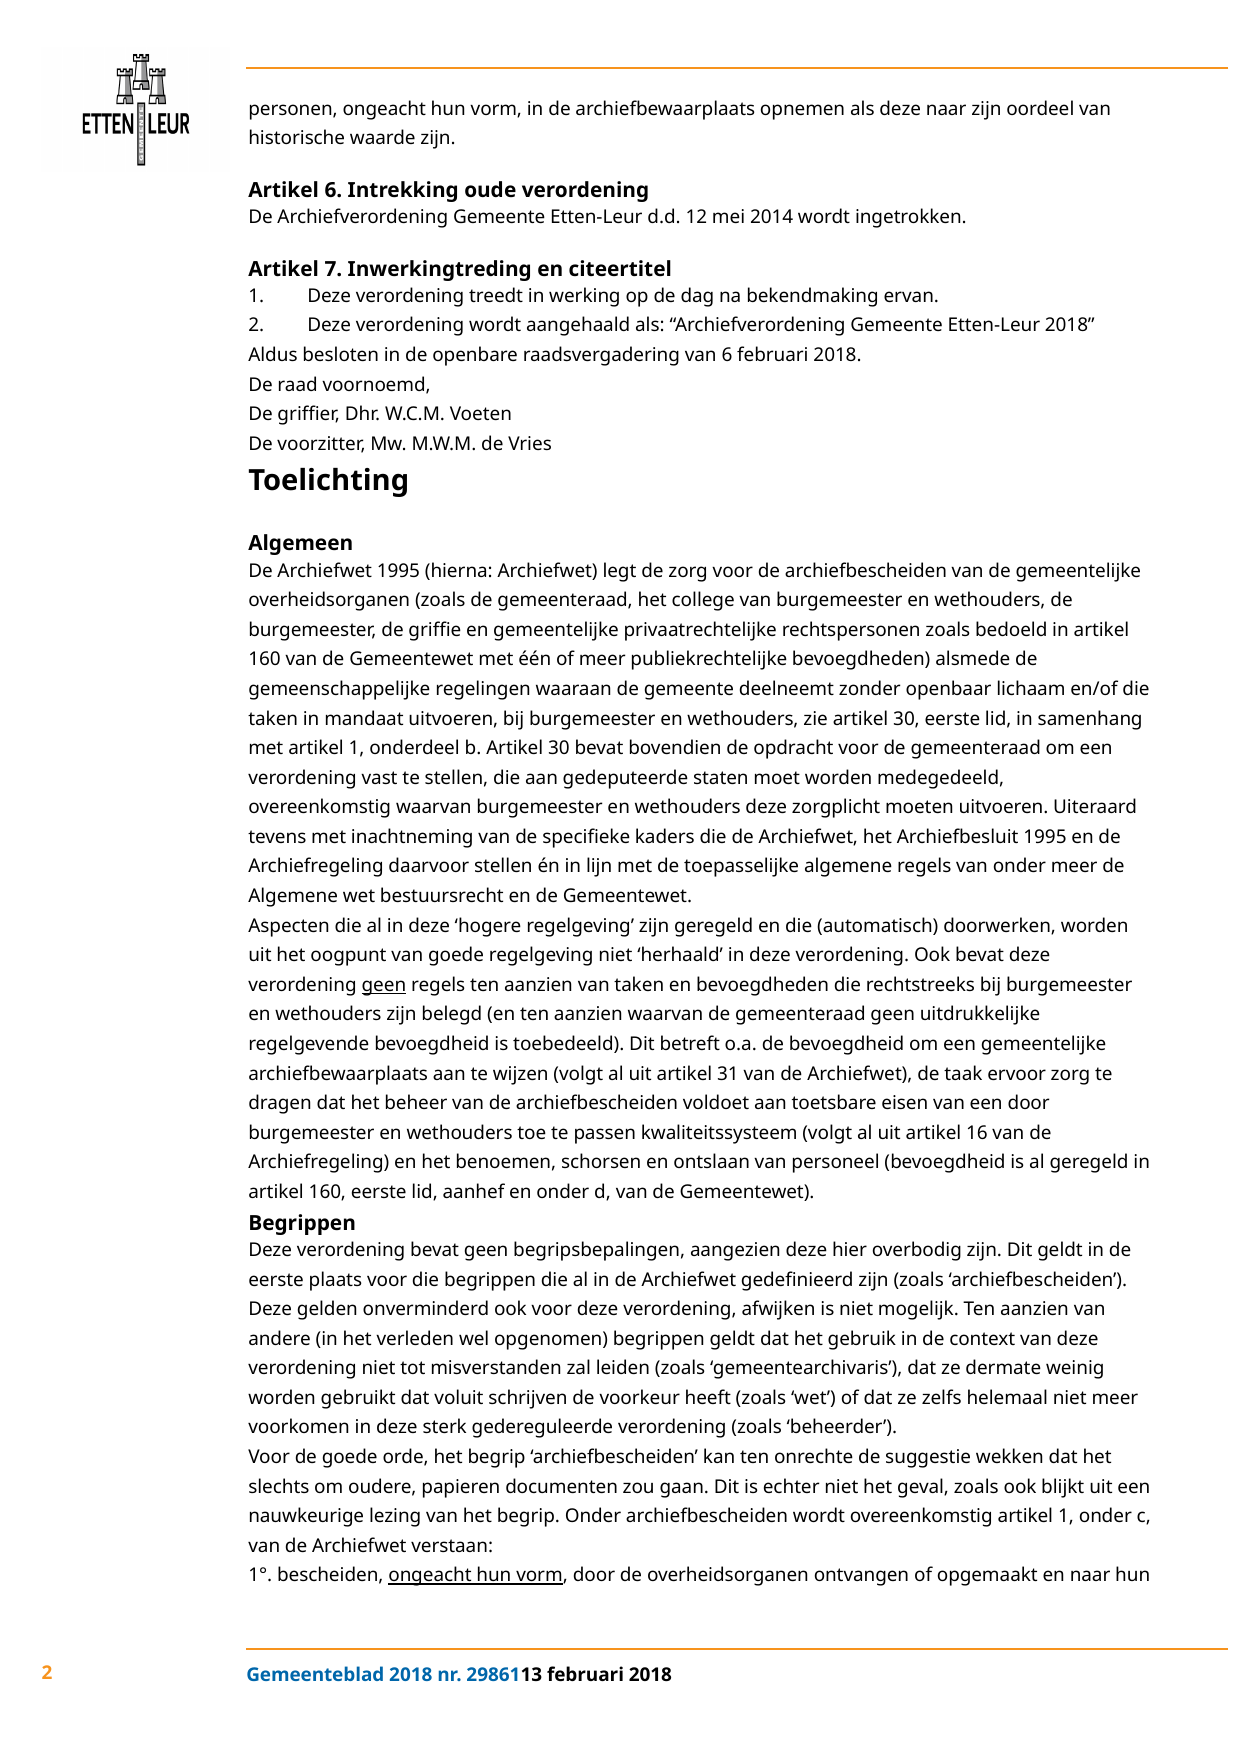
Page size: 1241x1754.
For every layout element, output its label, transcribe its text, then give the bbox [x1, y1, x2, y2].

text Voor de goede orde, het begrip ‘archiefbescheiden’ kan ten onrechte de suggestie wekken dat het slechts om oudere, papieren documenten zou gaan. Dit is echter niet het geval, zoals ook blijkt uit een nauwkeurige lezing van het begrip. Onder archiefbescheiden wordt overeenkomstig artikel 1, onder c, van de Archiefwet verstaan: [248, 1443, 1152, 1558]
text personen, ongeacht hun vorm, in de archiefbewaarplaats opnemen als deze naar zijn oordeel van historische waarde zijn. [248, 95, 1152, 150]
text 1°. bescheiden, ongeacht hun vorm, door de overheidsorganen ontvangen of opgemaakt en naar hun [248, 1562, 1152, 1587]
text Deze verordening bevat geen begripsbepalingen, aangezien deze hier overbodig zijn. Dit geldt in de eerste plaats voor die begrippen die al in de Archiefwet gedefinieerd zijn (zoals ‘archiefbescheiden’). Deze gelden onverminderd ook voor deze verordening, afwijken is niet mogelijk. Ten aanzien van andere (in het verleden wel opgenomen) begrippen geldt dat het gebruik in de context van deze verordening niet tot misverstanden zal leiden (zoals ‘gemeentearchivaris’), dat ze dermate weinig worden gebruikt dat voluit schrijven de voorkeur heeft (zoals ‘wet’) of dat ze zelfs helemaal niet meer voorkomen in deze sterk gedereguleerde verordening (zoals ‘beheerder’). [248, 1236, 1152, 1439]
text Artikel 6. Intrekking oude verordening [248, 175, 1152, 203]
text De Archiefwet 1995 (hierna: Archiefwet) legt de zorg voor de archiefbescheiden van de gemeentelijke overheidsorganen (zoals de gemeenteraad, het college van burgemeester en wethouders, de burgemeester, de griffie en gemeentelijke privaatrechtelijke rechtspersonen zoals bedoeld in artikel 160 van de Gemeentewet met één of meer publiekrechtelijke bevoegdheden) alsmede de gemeenschappelijke regelingen waaraan de gemeente deelneemt zonder openbaar lichaam en/of die taken in mandaat uitvoeren, bij burgemeester en wethouders, zie artikel 30, eerste lid, in samenhang met artikel 1, onderdeel b. Artikel 30 bevat bovendien de opdracht voor de gemeenteraad om een verordening vast te stellen, die aan gedeputeerde staten moet worden medegedeeld, overeenkomstig waarvan burgemeester en wethouders deze zorgplicht moeten uitvoeren. Uiteraard tevens met inachtneming van de specifieke kaders die de Archiefwet, het Archiefbesluit 1995 en de Archiefregeling daarvoor stellen én in lijn met de toepasselijke algemene regels van onder meer de Algemene wet bestuursrecht en de Gemeentewet. [248, 557, 1152, 908]
list Deze verordening treedt in werking op de dag na bekendmaking ervan. [248, 282, 1152, 308]
text De raad voornoemd, [248, 371, 1152, 397]
text Artikel 7. Inwerkingtreding en citeertitel [248, 254, 1152, 282]
text Algemeen [248, 528, 1152, 557]
text Aldus besloten in de openbare raadsvergadering van 6 februari 2018. [248, 341, 1152, 367]
text Aspecten die al in deze ‘hogere regelgeving’ zijn geregeld en die (automatisch) doorwerken, worden uit het oogpunt van goede regelgeving niet ‘herhaald’ in deze verordening. Ook bevat deze verordening geen regels ten aanzien van taken en bevoegdheden die rechtstreeks bij burgemeester en wethouders zijn belegd (en ten aanzien waarvan de gemeenteraad geen uitdrukkelijke regelgevende bevoegdheid is toebedeeld). Dit betreft o.a. de bevoegdheid om een gemeentelijke archiefbewaarplaats aan te wijzen (volgt al uit artikel 31 van de Archiefwet), de taak ervoor zorg te dragen dat het beheer van de archiefbescheiden voldoet aan toetsbare eisen van een door burgemeester en wethouders toe te passen kwaliteitssysteem (volgt al uit artikel 16 van de Archiefregeling) en het benoemen, schorsen en ontslaan van personeel (bevoegdheid is al geregeld in artikel 160, eerste lid, aanhef en onder d, van de Gemeentewet). [248, 912, 1152, 1204]
text De Archiefverordening Gemeente Etten-Leur d.d. 12 mei 2014 wordt ingetrokken. [248, 203, 1152, 229]
text Toelichting [248, 459, 1152, 499]
text Begrippen [248, 1208, 1152, 1236]
text De voorzitter, Mw. M.W.M. de Vries [248, 430, 1152, 456]
list Deze verordening wordt aangehaald als: “Archiefverordening Gemeente Etten-Leur 2018” [248, 312, 1152, 337]
picture [41, 47, 231, 172]
text De griffier, Dhr. W.C.M. Voeten [248, 400, 1152, 426]
